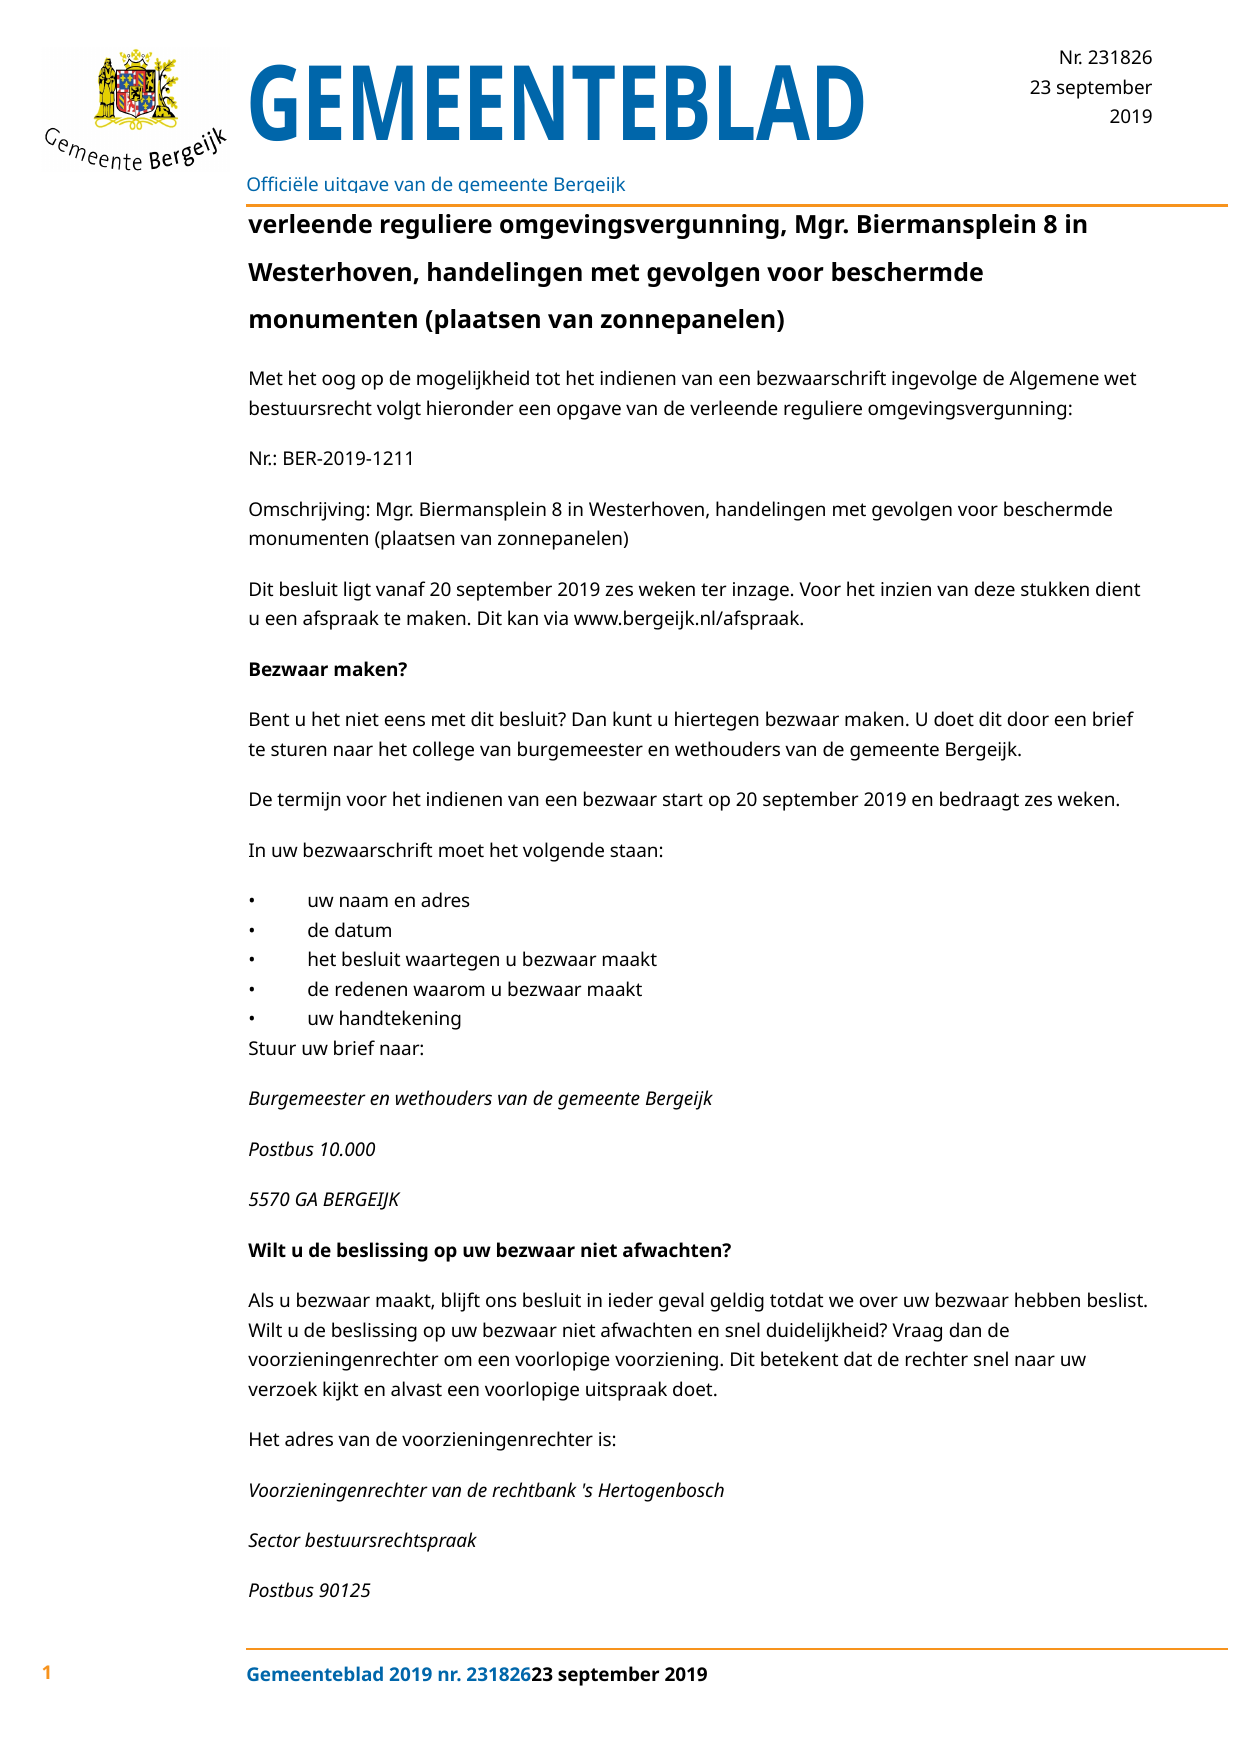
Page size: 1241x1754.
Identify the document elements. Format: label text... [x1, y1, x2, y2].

text Voorzieningenrechter van de rechtbank 's Hertogenbosch [248, 1477, 1152, 1502]
text 5570 GA BERGEIJK [248, 1186, 1152, 1212]
text Bent u het niet eens met dit besluit? Dan kunt u hiertegen bezwaar maken. U doet dit door een brief te sturen naar het college van burgemeester en wethouders van de gemeente Bergeijk. [248, 706, 1152, 762]
text In uw bezwaarschrift moet het volgende staan: [248, 837, 1152, 862]
text Burgemeester en wethouders van de gemeente Bergeijk [248, 1086, 1152, 1111]
text Postbus 10.000 [248, 1136, 1152, 1162]
picture [41, 47, 231, 172]
text Omschrijving: Mgr. Biermansplein 8 in Westerhoven, handelingen met gevolgen voor beschermde monumenten (plaatsen van zonnepanelen) [248, 496, 1152, 551]
list uw naam en adres [248, 887, 1152, 913]
list het besluit waartegen u bezwaar maakt [248, 946, 1152, 972]
text Sector bestuursrechtspraak [248, 1527, 1152, 1553]
text De termijn voor het indienen van een bezwaar start op 20 september 2019 en bedraagt zes weken. [248, 786, 1152, 812]
text Bezwaar maken? [248, 656, 1152, 682]
text Nr.: BER-2019-1211 [248, 446, 1152, 471]
text Stuur uw brief naar: [248, 1035, 1152, 1061]
list de datum [248, 917, 1152, 942]
text Wilt u de beslissing op uw bezwaar niet afwachten? [248, 1237, 1152, 1262]
list de redenen waarom u bezwaar maakt [248, 976, 1152, 1002]
text Dit besluit ligt vanaf 20 september 2019 zes weken ter inzage. Voor het inzien van deze stukken dient u een afspraak te maken. Dit kan via www.bergeijk.nl/afspraak. [248, 576, 1152, 631]
text Met het oog op de mogelijkheid tot het indienen van een bezwaarschrift ingevolge de Algemene wet bestuursrecht volgt hieronder een opgave van de verleende reguliere omgevingsvergunning: [248, 366, 1152, 421]
list uw handtekening [248, 1006, 1152, 1031]
text Het adres van de voorzieningenrechter is: [248, 1426, 1152, 1452]
text Postbus 90125 [248, 1578, 1152, 1603]
text verleende reguliere omgevingsvergunning, Mgr. Biermansplein 8 in Westerhoven, handelingen met gevolgen voor beschermde monumenten (plaatsen van zonnepanelen) [248, 207, 1152, 336]
text Als u bezwaar maakt, blijft ons besluit in ieder geval geldig totdat we over uw bezwaar hebben beslist. Wilt u de beslissing op uw bezwaar niet afwachten en snel duidelijkheid? Vraag dan de voorzieningenrechter om een voorlopige voorziening. Dit betekent dat de rechter snel naar uw verzoek kijkt en alvast een voorlopige uitspraak doet. [248, 1287, 1152, 1402]
